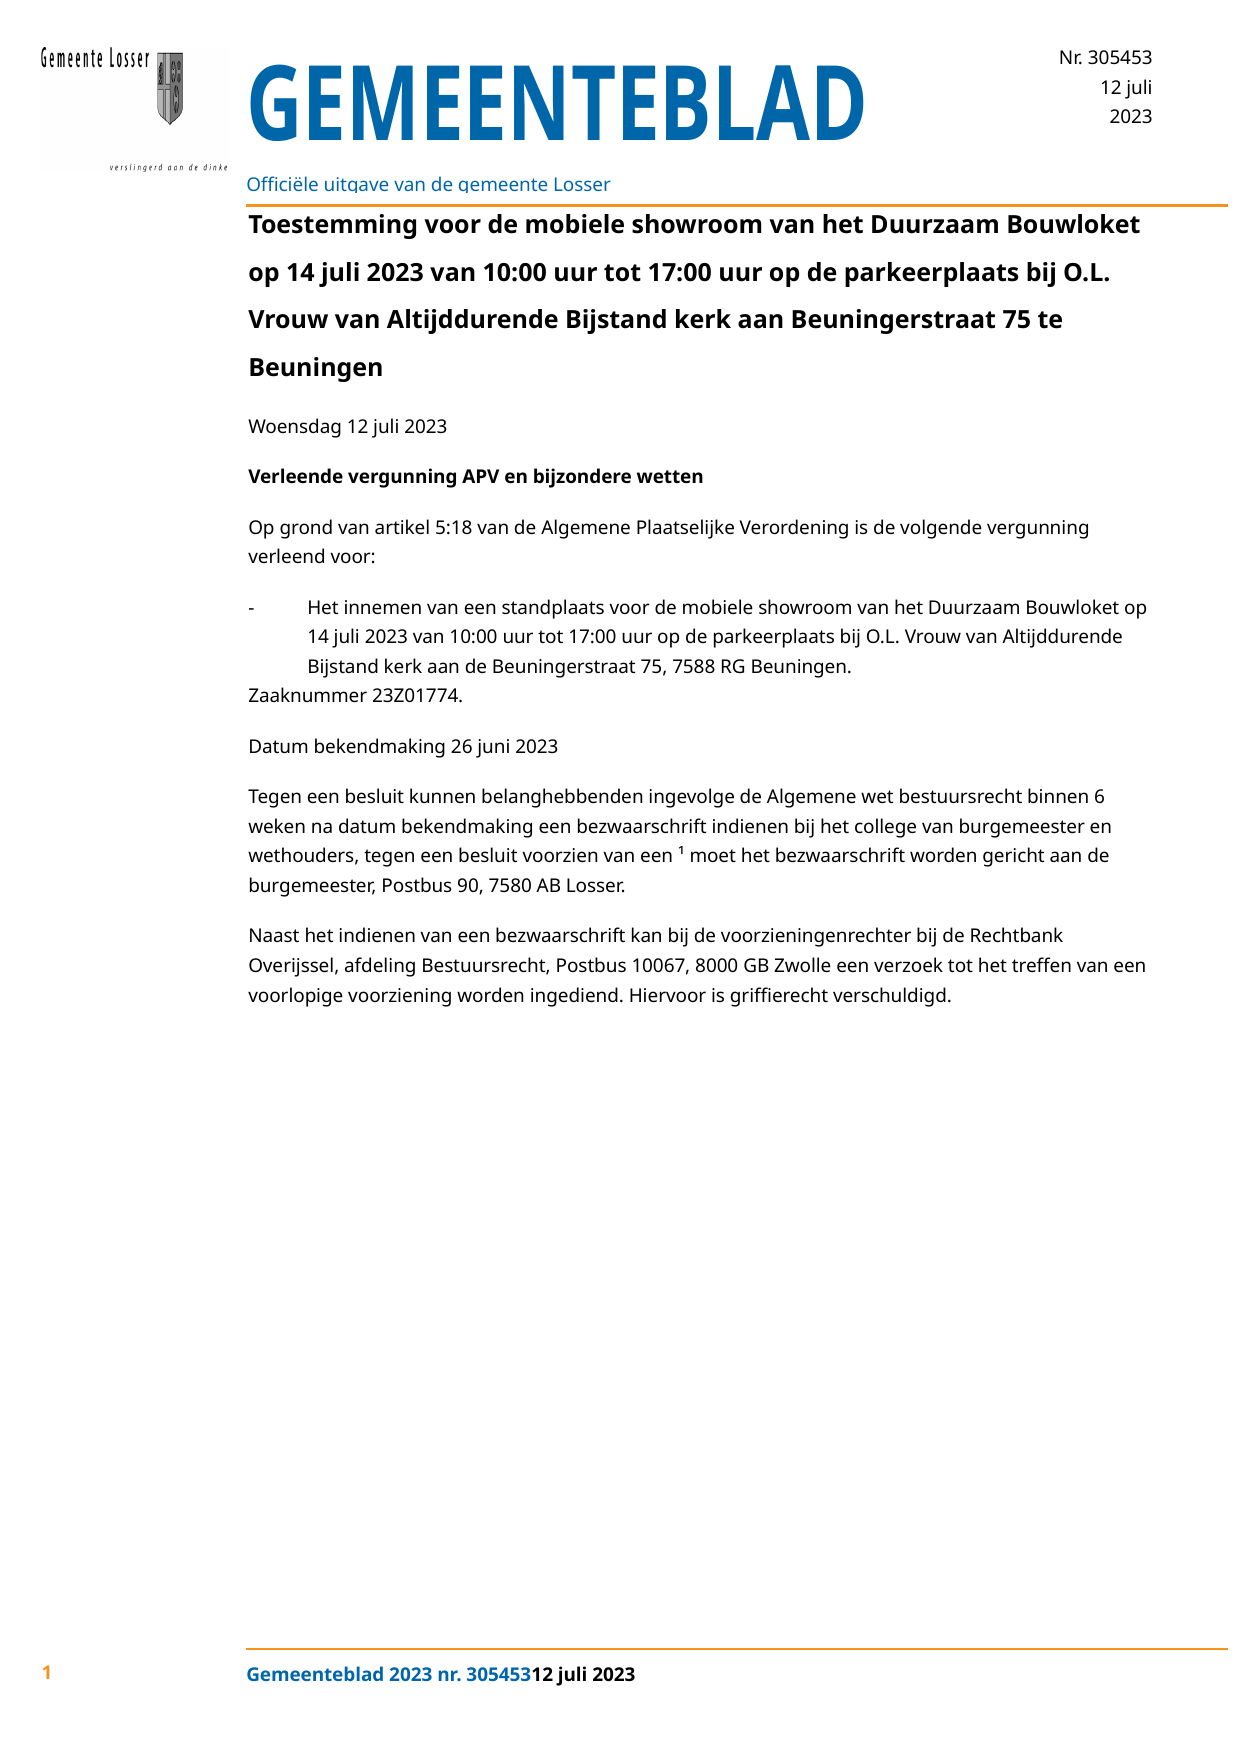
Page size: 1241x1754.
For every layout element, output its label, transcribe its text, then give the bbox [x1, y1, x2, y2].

list Het innemen van een standplaats voor de mobiele showroom van het Duurzaam Bouwloket op 14 juli 2023 van 10:00 uur tot 17:00 uur op de parkeerplaats bij O.L. Vrouw van Altijddurende Bijstand kerk aan de Beuningerstraat 75, 7588 RG Beuningen. [248, 594, 1152, 679]
text Tegen een besluit kunnen belanghebbenden ingevolge de Algemene wet bestuursrecht binnen 6 weken na datum bekendmaking een bezwaarschrift indienen bij het college van burgemeester en wethouders, tegen een besluit voorzien van een ¹ moet het bezwaarschrift worden gericht aan de burgemeester, Postbus 90, 7580 AB Losser. [248, 783, 1152, 898]
picture [41, 47, 231, 172]
text Zaaknummer 23Z01774. [248, 683, 1152, 708]
text Verleende vergunning APV en bijzondere wetten [248, 463, 1152, 489]
text Datum bekendmaking 26 juni 2023 [248, 733, 1152, 759]
text Op grond van artikel 5:18 van de Algemene Plaatselijke Verordening is de volgende vergunning verleend voor: [248, 514, 1152, 569]
text Toestemming voor de mobiele showroom van het Duurzaam Bouwloket op 14 juli 2023 van 10:00 uur tot 17:00 uur op de parkeerplaats bij O.L. Vrouw van Altijddurende Bijstand kerk aan Beuningerstraat 75 te Beuningen [248, 207, 1152, 384]
text Naast het indienen van een bezwaarschrift kan bij de voorzieningenrechter bij de Rechtbank Overijssel, afdeling Bestuursrecht, Postbus 10067, 8000 GB Zwolle een verzoek tot het treffen van een voorlopige voorziening worden ingediend. Hiervoor is griffierecht verschuldigd. [248, 923, 1152, 1008]
text Woensdag 12 juli 2023 [248, 413, 1152, 439]
